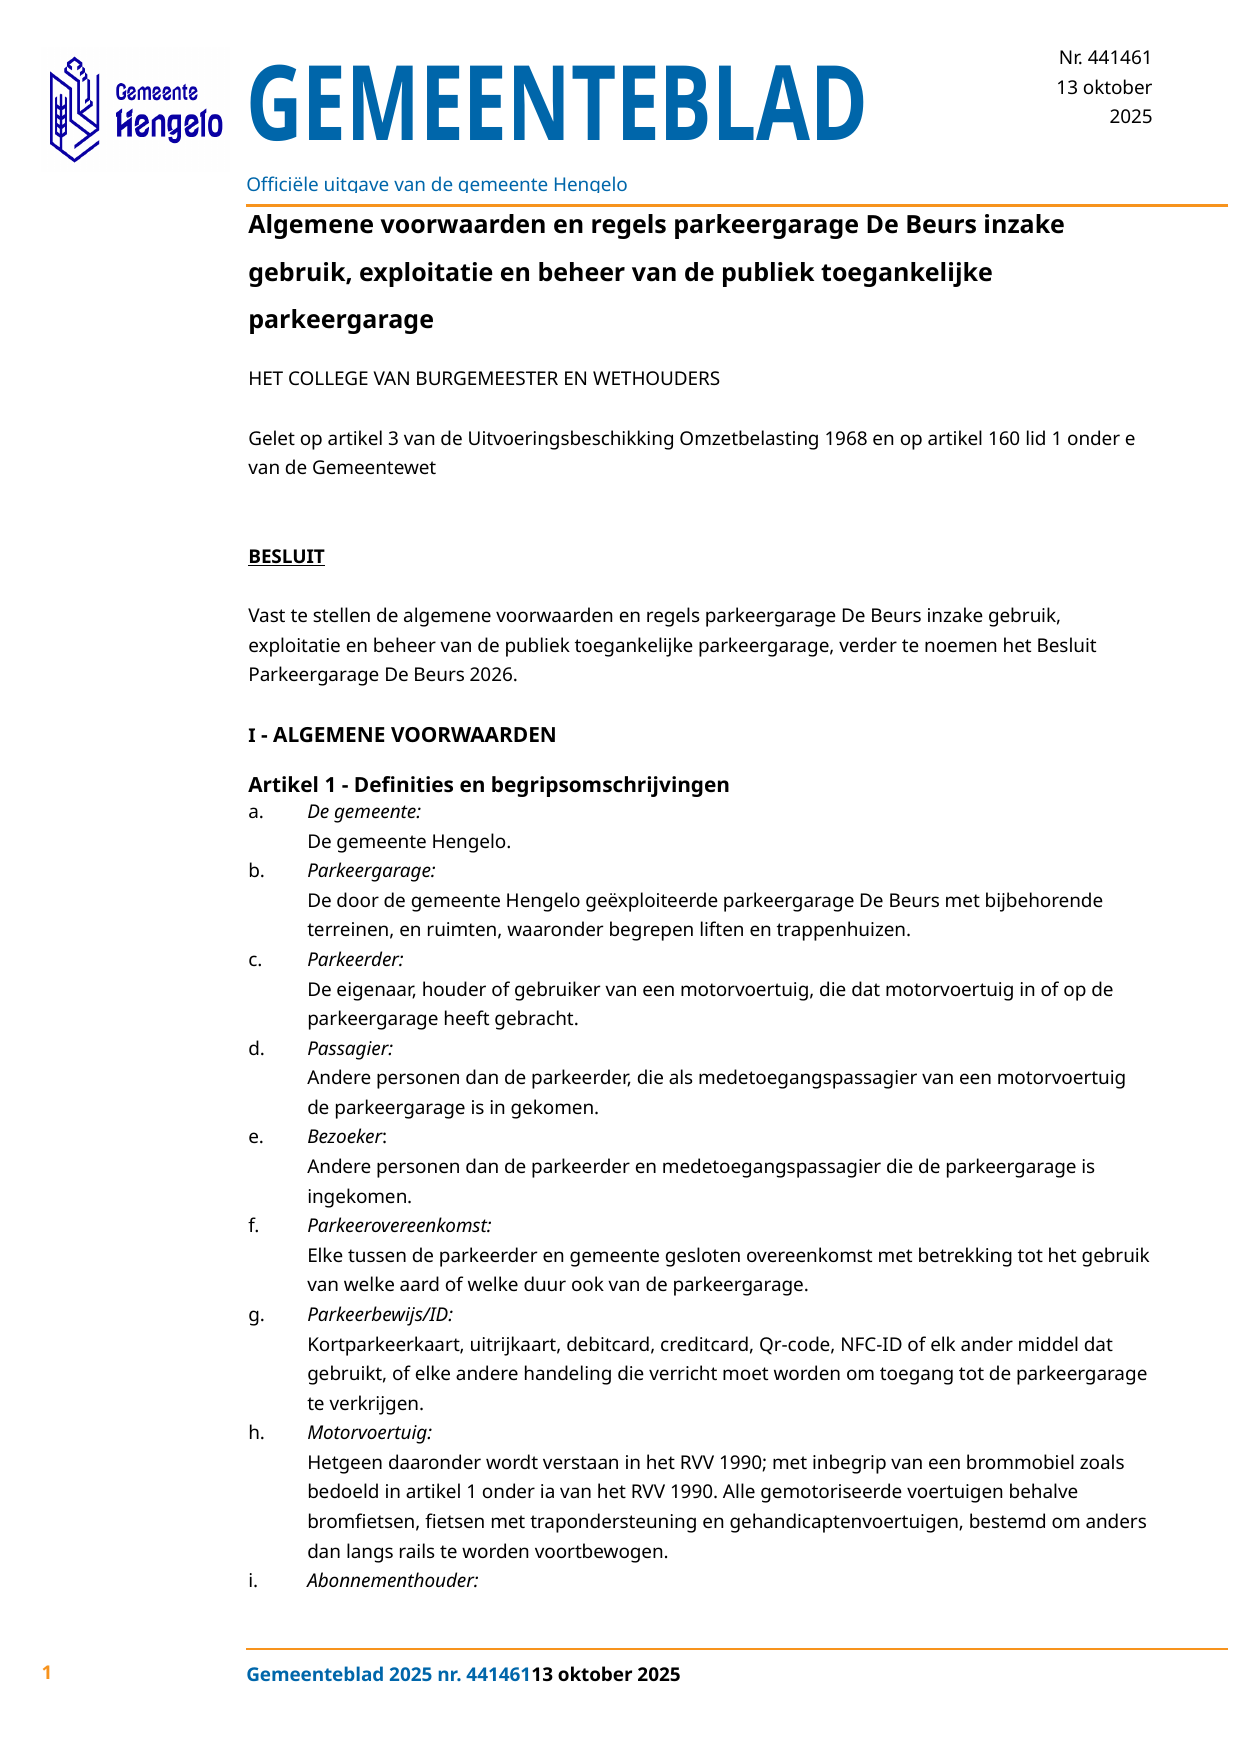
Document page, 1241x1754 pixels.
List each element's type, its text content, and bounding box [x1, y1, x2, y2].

list Parkeerovereenkomst: [248, 1212, 1152, 1238]
list Parkeergarage: [248, 857, 1152, 883]
text I - ALGEMENE VOORWAARDEN [248, 721, 1152, 749]
text HET COLLEGE VAN BURGEMEESTER EN WETHOUDERS [248, 366, 1152, 391]
list Passagier: [248, 1035, 1152, 1061]
text Algemene voorwaarden en regels parkeergarage De Beurs inzake gebruik, exploitatie en beheer van de publiek toegankelijke parkeergarage [248, 207, 1152, 336]
list Elke tussen de parkeerder en gemeente gesloten overeenkomst met betrekking tot het gebruik van welke aard of welke duur ook van de parkeergarage. [248, 1242, 1152, 1297]
list Andere personen dan de parkeerder, die als medetoegangspassagier van een motorvoertuig de parkeergarage is in gekomen. [248, 1064, 1152, 1120]
list De gemeente Hengelo. [248, 828, 1152, 853]
list Abonnementhouder: [248, 1567, 1152, 1593]
list Kortparkeerkaart, uitrijkaart, debitcard, creditcard, Qr-code, NFC-ID of elk ander middel dat gebruikt, of elke andere handeling die verricht moet worden om toegang tot de parkeergarage te verkrijgen. [248, 1331, 1152, 1416]
list De gemeente: [248, 798, 1152, 824]
list Parkeerder: [248, 946, 1152, 972]
picture [41, 47, 231, 172]
list Bezoeker: [248, 1124, 1152, 1149]
text Gelet op artikel 3 van de Uitvoeringsbeschikking Omzetbelasting 1968 en op artikel 160 lid 1 onder e van de Gemeentewet [248, 425, 1152, 480]
list Andere personen dan de parkeerder en medetoegangspassagier die de parkeergarage is ingekomen. [248, 1153, 1152, 1208]
list Parkeerbewijs/ID: [248, 1301, 1152, 1327]
text Vast te stellen de algemene voorwaarden en regels parkeergarage De Beurs inzake gebruik, exploitatie en beheer van de publiek toegankelijke parkeergarage, verder te noemen het Besluit Parkeergarage De Beurs 2026. [248, 602, 1152, 687]
list De eigenaar, houder of gebruiker van een motorvoertuig, die dat motorvoertuig in of op de parkeergarage heeft gebracht. [248, 976, 1152, 1031]
text BESLUIT [248, 543, 1152, 569]
list Motorvoertuig: [248, 1419, 1152, 1445]
text Artikel 1 - Definities en begripsomschrijvingen [248, 770, 1152, 798]
list Hetgeen daaronder wordt verstaan in het RVV 1990; met inbegrip van een brommobiel zoals bedoeld in artikel 1 onder ia van het RVV 1990. Alle gemotoriseerde voertuigen behalve bromfietsen, fietsen met trapondersteuning en gehandicaptenvoertuigen, bestemd om anders dan langs rails te worden voortbewogen. [248, 1449, 1152, 1563]
list De door de gemeente Hengelo geëxploiteerde parkeergarage De Beurs met bijbehorende terreinen, en ruimten, waaronder begrepen liften en trappenhuizen. [248, 887, 1152, 942]
